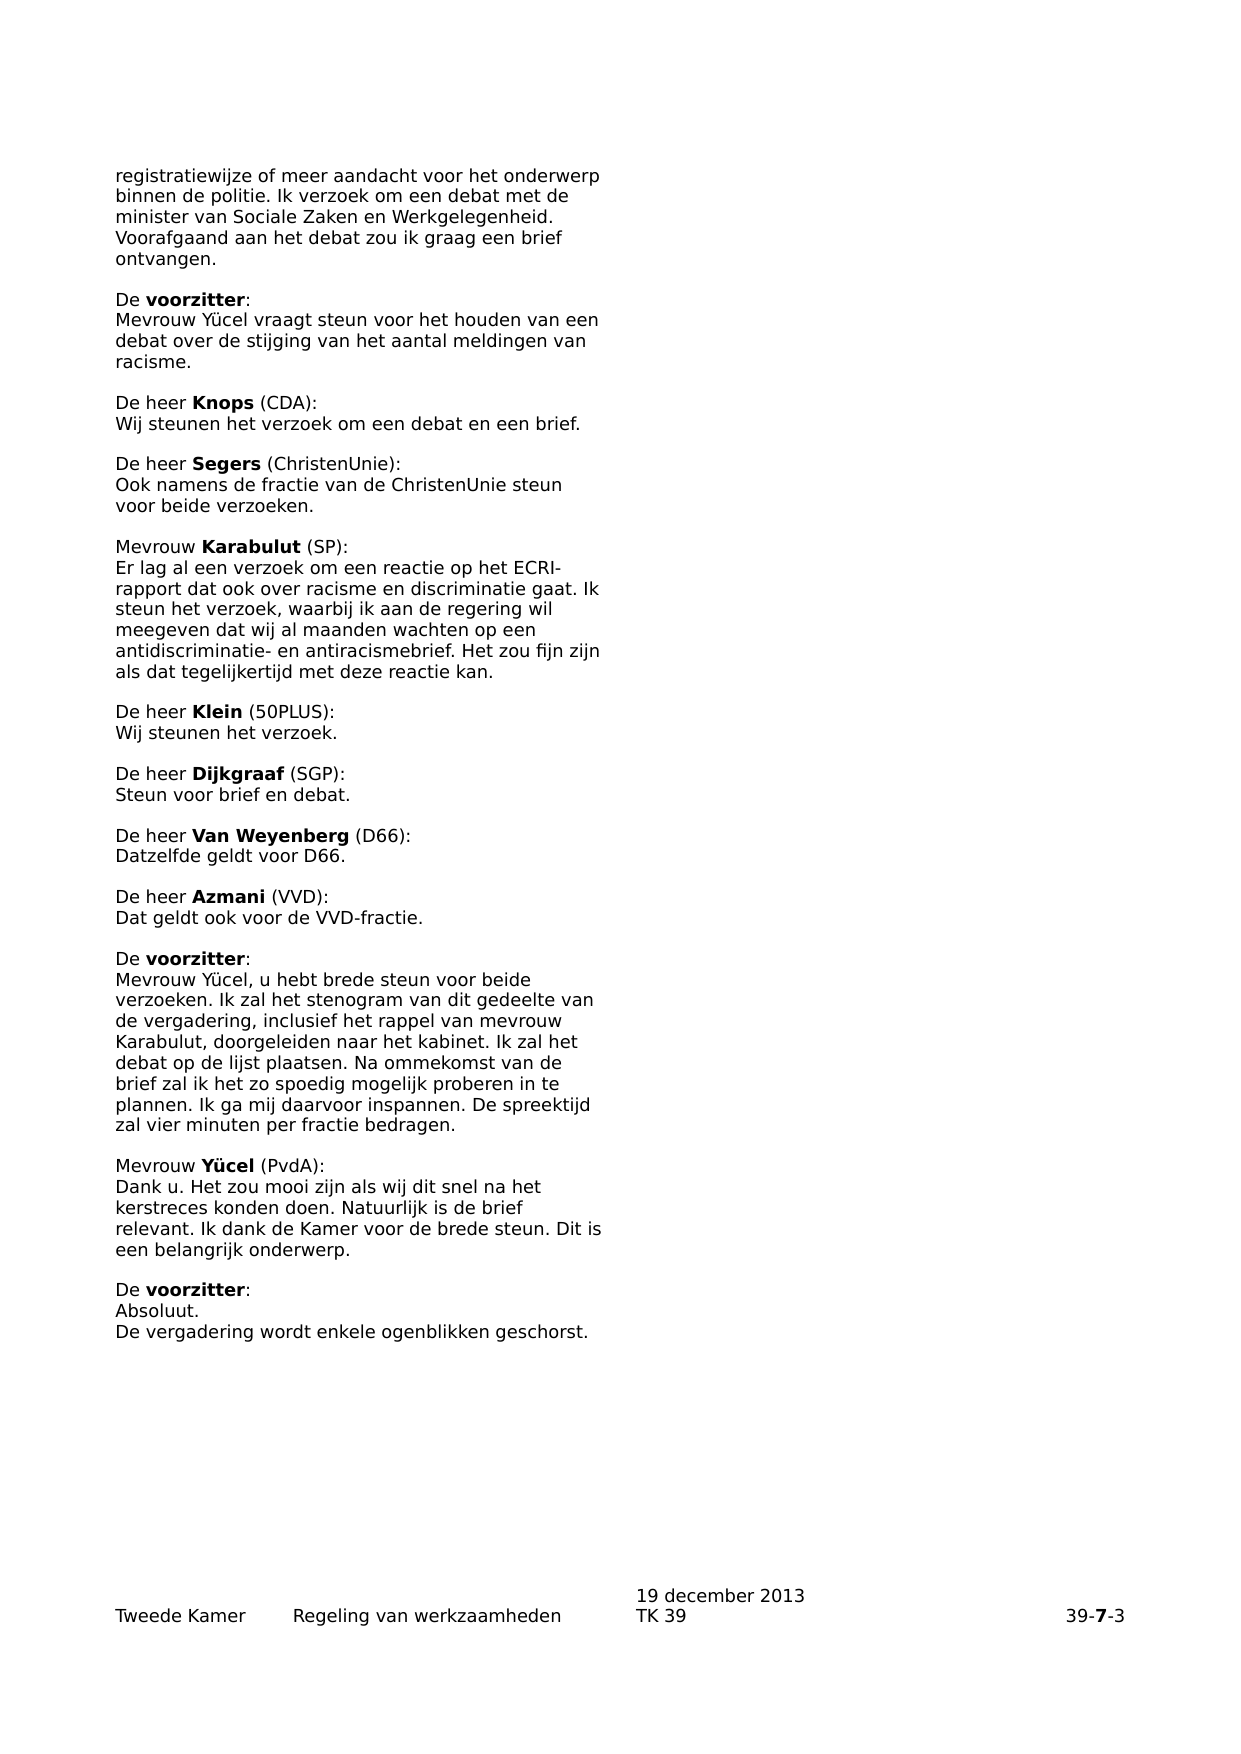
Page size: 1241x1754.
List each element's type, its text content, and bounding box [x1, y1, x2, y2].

text De heer Dijkgraaf (SGP): [115, 764, 605, 785]
text Datzelfde geldt voor D66. [115, 846, 605, 867]
text Mevrouw Yücel (PvdA): [115, 1156, 605, 1177]
text De vergadering wordt enkele ogenblikken geschorst. [115, 1322, 605, 1342]
text Ook namens de fractie van de ChristenUnie steun voor beide verzoeken. [115, 475, 605, 517]
text De heer Van Weyenberg (D66): [115, 826, 605, 846]
text Wij steunen het verzoek om een debat en een brief. [115, 413, 605, 434]
text De heer Segers (ChristenUnie): [115, 454, 605, 475]
text Mevrouw Yücel vraagt steun voor het houden van een debat over de stijging van het aantal meldingen van racisme. [115, 310, 605, 373]
text De heer Klein (50PLUS): [115, 702, 605, 723]
text De voorzitter: [115, 289, 605, 310]
text De voorzitter: [115, 1280, 605, 1301]
text Steun voor brief en debat. [115, 785, 605, 806]
text Dat geldt ook voor de VVD-fractie. [115, 908, 605, 929]
text Mevrouw Yücel, u hebt brede steun voor beide verzoeken. Ik zal het stenogram van dit gedeelte van de vergadering, inclusief het rappel van mevrouw Karabulut, doorgeleiden naar het kabinet. Ik zal het debat op de lijst plaatsen. Na ommekomst van de brief zal ik het zo spoedig mogelijk proberen in te plannen. Ik ga mij daarvoor inspannen. De spreektijd zal vier minuten per fractie bedragen. [115, 969, 605, 1136]
text Absoluut. [115, 1301, 605, 1322]
text registratiewijze of meer aandacht voor het onderwerp binnen de politie. Ik verzoek om een debat met de minister van Sociale Zaken en Werkgelegenheid. Voorafgaand aan het debat zou ik graag een brief ontvangen. [115, 165, 605, 269]
text De heer Azmani (VVD): [115, 887, 605, 908]
text Mevrouw Karabulut (SP): [115, 537, 605, 557]
text Dank u. Het zou mooi zijn als wij dit snel na het kerstreces konden doen. Natuurlijk is de brief relevant. Ik dank de Kamer voor de brede steun. Dit is een belangrijk onderwerp. [115, 1177, 605, 1260]
text Wij steunen het verzoek. [115, 723, 605, 744]
text De heer Knops (CDA): [115, 393, 605, 413]
text Er lag al een verzoek om een reactie op het ECRI-rapport dat ook over racisme en discriminatie gaat. Ik steun het verzoek, waarbij ik aan de regering wil meegeven dat wij al maanden wachten op een antidiscriminatie- en antiracismebrief. Het zou fijn zijn als dat tegelijkertijd met deze reactie kan. [115, 557, 605, 682]
text De voorzitter: [115, 949, 605, 969]
